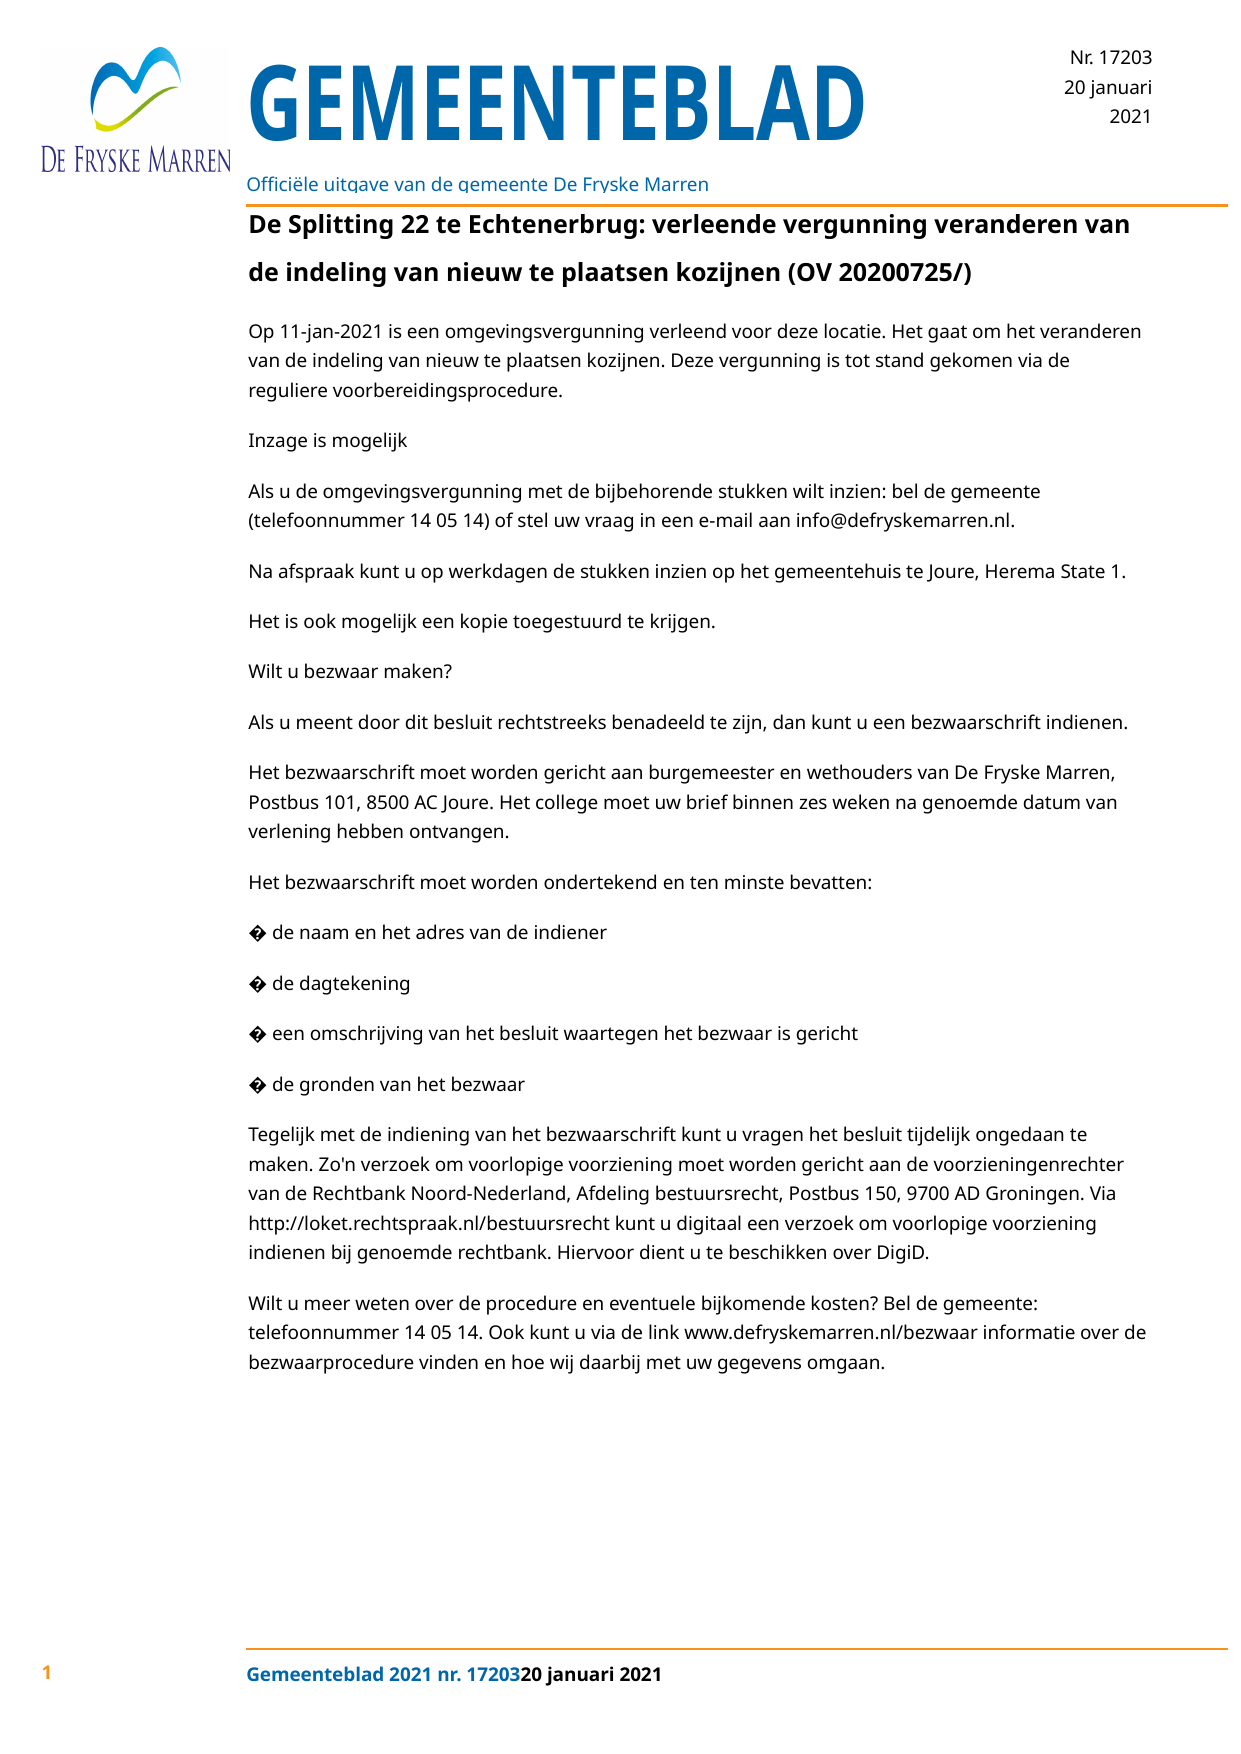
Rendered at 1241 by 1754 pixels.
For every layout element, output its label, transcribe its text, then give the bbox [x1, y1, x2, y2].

text Als u de omgevingsvergunning met de bijbehorende stukken wilt inzien: bel de gemeente (telefoonnummer 14 05 14) of stel uw vraag in een e-mail aan info@defryskemarren.nl. [248, 478, 1152, 533]
text Wilt u meer weten over de procedure en eventuele bijkomende kosten? Bel de gemeente: telefoonnummer 14 05 14. Ook kunt u via de link www.defryskemarren.nl/bezwaar informatie over de bezwaarprocedure vinden en hoe wij daarbij met uw gegevens omgaan. [248, 1290, 1152, 1375]
text � de dagtekening [248, 970, 1152, 996]
text � de naam en het adres van de indiener [248, 919, 1152, 945]
text Inzage is mogelijk [248, 427, 1152, 453]
text Na afspraak kunt u op werkdagen de stukken inzien op het gemeentehuis te Joure, Herema State 1. [248, 558, 1152, 584]
picture [41, 47, 231, 172]
text Het bezwaarschrift moet worden gericht aan burgemeester en wethouders van De Fryske Marren, Postbus 101, 8500 AC Joure. Het college moet uw brief binnen zes weken na genoemde datum van verlening hebben ontvangen. [248, 759, 1152, 844]
text Het bezwaarschrift moet worden ondertekend en ten minste bevatten: [248, 869, 1152, 895]
text Wilt u bezwaar maken? [248, 659, 1152, 684]
text Als u meent door dit besluit rechtstreeks benadeeld te zijn, dan kunt u een bezwaarschrift indienen. [248, 709, 1152, 735]
text Op 11-jan-2021 is een omgevingsvergunning verleend voor deze locatie. Het gaat om het veranderen van de indeling van nieuw te plaatsen kozijnen. Deze vergunning is tot stand gekomen via de reguliere voorbereidingsprocedure. [248, 318, 1152, 403]
text � de gronden van het bezwaar [248, 1071, 1152, 1097]
text � een omschrijving van het besluit waartegen het bezwaar is gericht [248, 1020, 1152, 1046]
text Het is ook mogelijk een kopie toegestuurd te krijgen. [248, 608, 1152, 634]
text Tegelijk met de indiening van het bezwaarschrift kunt u vragen het besluit tijdelijk ongedaan te maken. Zo'n verzoek om voorlopige voorziening moet worden gericht aan de voorzieningenrechter van de Rechtbank Noord-Nederland, Afdeling bestuursrecht, Postbus 150, 9700 AD Groningen. Via http://loket.rechtspraak.nl/bestuursrecht kunt u digitaal een verzoek om voorlopige voorziening indienen bij genoemde rechtbank. Hiervoor dient u te beschikken over DigiD. [248, 1121, 1152, 1265]
text De Splitting 22 te Echtenerbrug: verleende vergunning veranderen van de indeling van nieuw te plaatsen kozijnen (OV 20200725/) [248, 207, 1152, 288]
